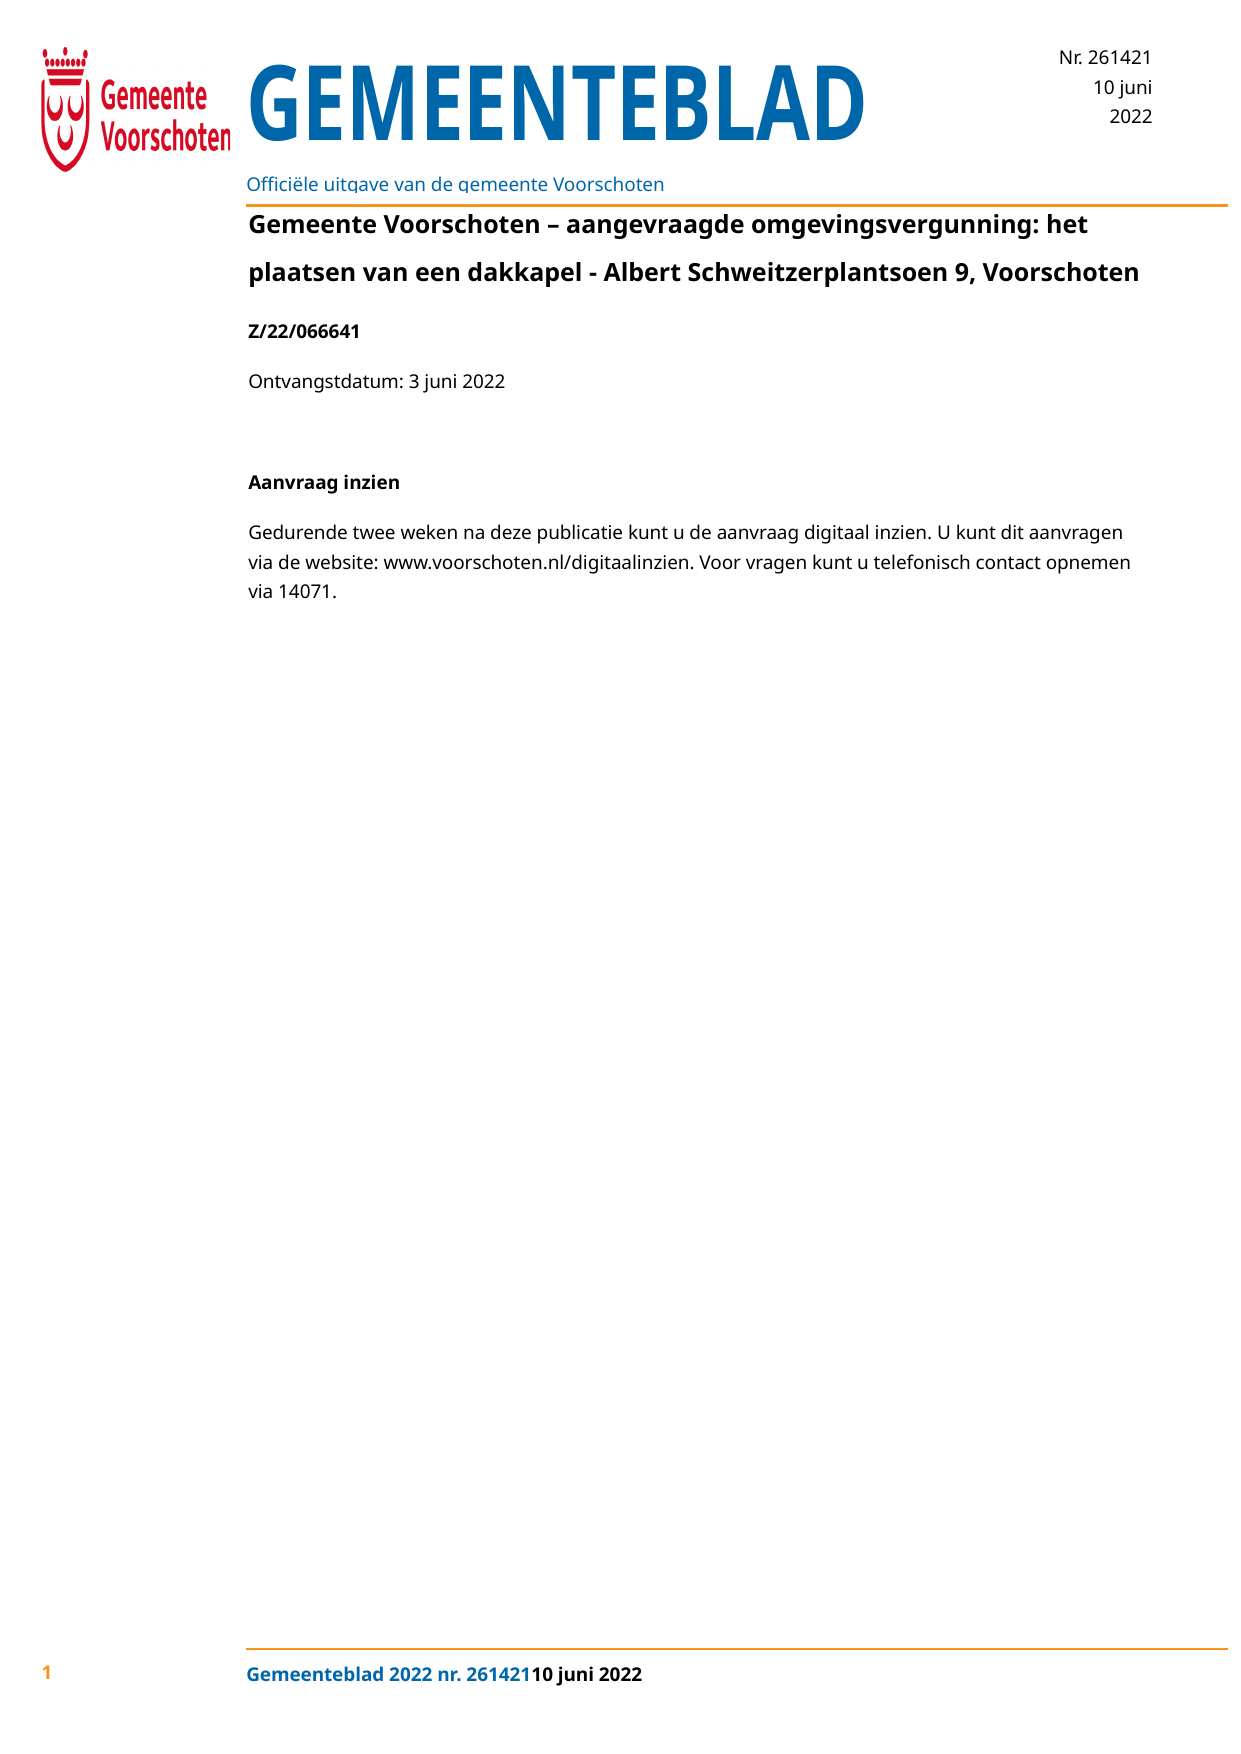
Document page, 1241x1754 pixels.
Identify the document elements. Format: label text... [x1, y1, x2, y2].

picture [41, 47, 231, 172]
text Gemeente Voorschoten – aangevraagde omgevingsvergunning: het plaatsen van een dakkapel - Albert Schweitzerplantsoen 9, Voorschoten [248, 207, 1152, 288]
text Aanvraag inzien [248, 469, 1152, 495]
text Z/22/066641 [248, 318, 1152, 344]
text Ontvangstdatum: 3 juni 2022 [248, 368, 1152, 394]
text Gedurende twee weken na deze publicatie kunt u de aanvraag digitaal inzien. U kunt dit aanvragen via de website: www.voorschoten.nl/digitaalinzien. Voor vragen kunt u telefonisch contact opnemen via 14071. [248, 519, 1152, 604]
